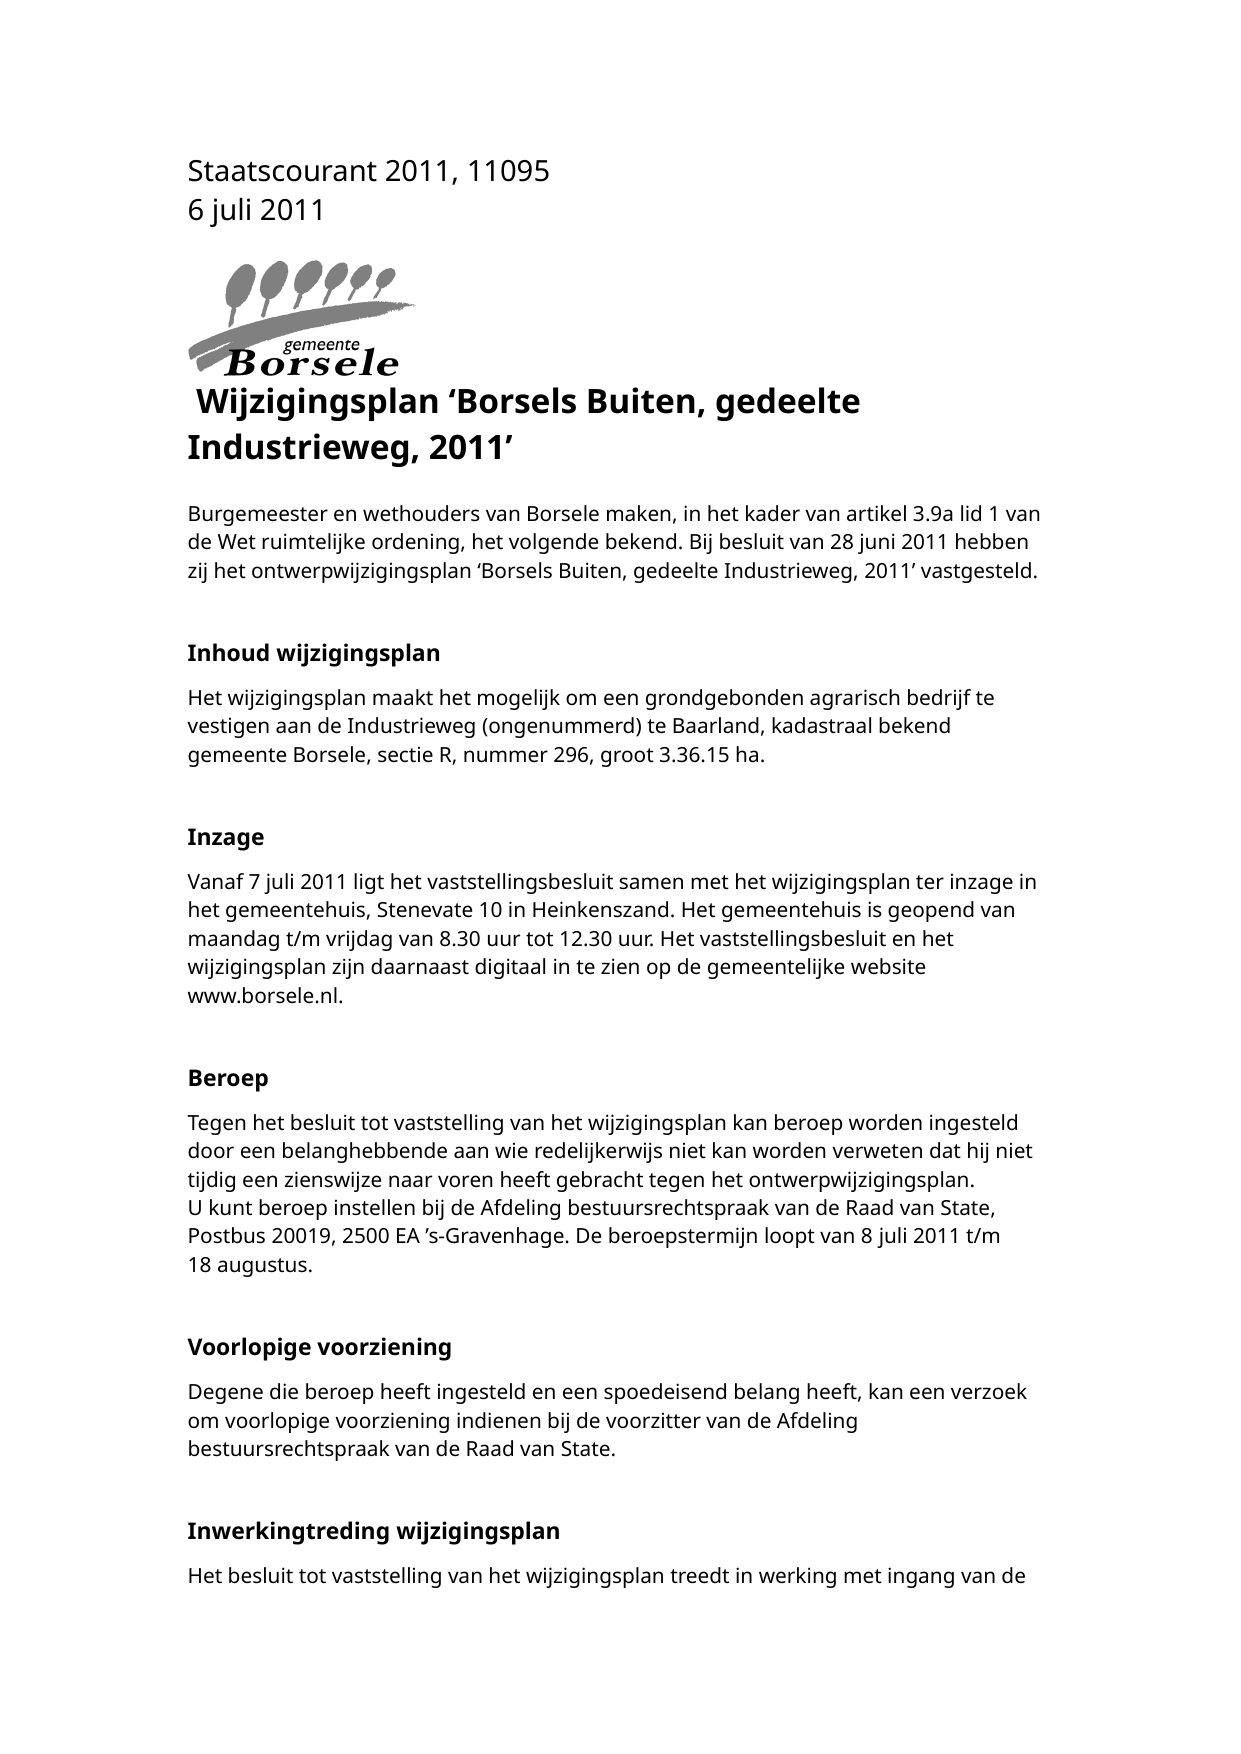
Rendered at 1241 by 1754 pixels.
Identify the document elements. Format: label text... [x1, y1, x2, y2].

subtitle Inzage [187, 821, 1053, 852]
text Het wijzigingsplan maakt het mogelijk om een grondgebonden agrarisch bedrijf te vestigen aan de Industrieweg (ongenummerd) te Baarland, kadastraal bekend gemeente Borsele, sectie R, nummer 296, groot 3.36.15 ha. [187, 683, 1053, 768]
text Vanaf 7 juli 2011 ligt het vaststellingsbesluit samen met het wijzigingsplan ter inzage in het gemeentehuis, Stenevate 10 in Heinkenszand. Het gemeentehuis is geopend van maandag t/m vrijdag van 8.30 uur tot 12.30 uur. Het vaststellingsbesluit en het wijzigingsplan zijn daarnaast digitaal in te zien op de gemeentelijke website www.borsele.nl. [187, 867, 1053, 1009]
text U kunt beroep instellen bij de Afdeling bestuursrechtspraak van de Raad van State, Postbus 20019, 2500 EA ’s-Gravenhage. De beroepstermijn loopt van 8 juli 2011 t/m 18 augustus. [187, 1193, 1053, 1278]
text 6 juli 2011 [187, 190, 1053, 229]
subtitle Beroep [187, 1062, 1053, 1093]
text Burgemeester en wethouders van Borsele maken, in het kader van artikel 3.9a lid 1 van de Wet ruimtelijke ordening, het volgende bekend. Bij besluit van 28 juni 2011 hebben zij het ontwerpwijzigingsplan ‘Borsels Buiten, gedeelte Industrieweg, 2011’ vastgesteld. [187, 499, 1053, 584]
subtitle Voorlopige voorziening [187, 1331, 1053, 1362]
picture [187, 258, 418, 378]
text Tegen het besluit tot vaststelling van het wijzigingsplan kan beroep worden ingesteld door een belanghebbende aan wie redelijkerwijs niet kan worden verweten dat hij niet tijdig een zienswijze naar voren heeft gebracht tegen het ontwerpwijzigingsplan. [187, 1108, 1053, 1193]
text Het besluit tot vaststelling van het wijzigingsplan treedt in werking met ingang van de [187, 1561, 1053, 1590]
subtitle Wijzigingsplan ‘Borsels Buiten, gedeelte Industrieweg, 2011’ [187, 271, 1053, 469]
text Degene die beroep heeft ingesteld en een spoedeisend belang heeft, kan een verzoek om voorlopige voorziening indienen bij de voorzitter van de Afdeling bestuursrechtspraak van de Raad van State. [187, 1377, 1053, 1463]
subtitle Inwerkingtreding wijzigingsplan [187, 1515, 1053, 1546]
text Staatscourant 2011, 11095 [187, 150, 1053, 190]
subtitle Inhoud wijzigingsplan [187, 637, 1053, 668]
